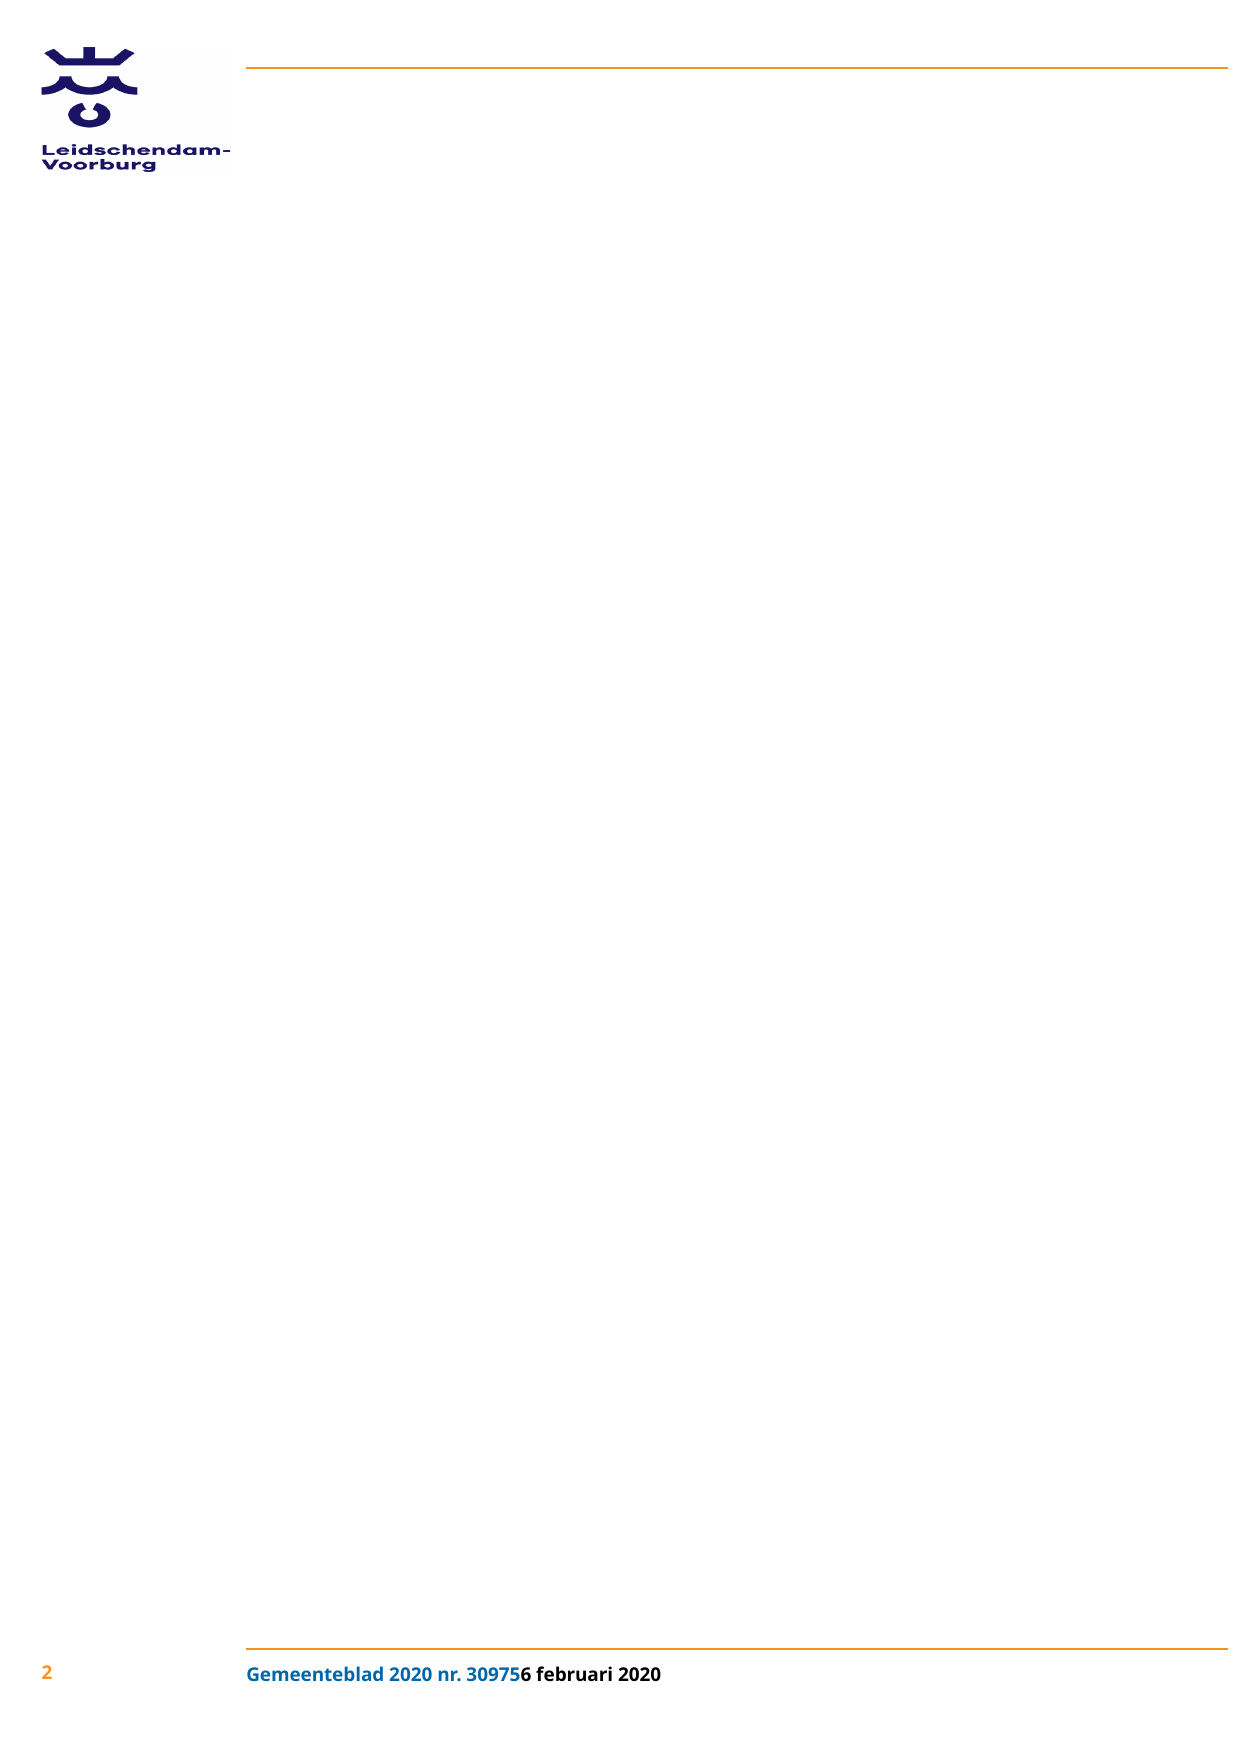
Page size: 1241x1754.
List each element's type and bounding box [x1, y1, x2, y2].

picture [41, 47, 231, 172]
